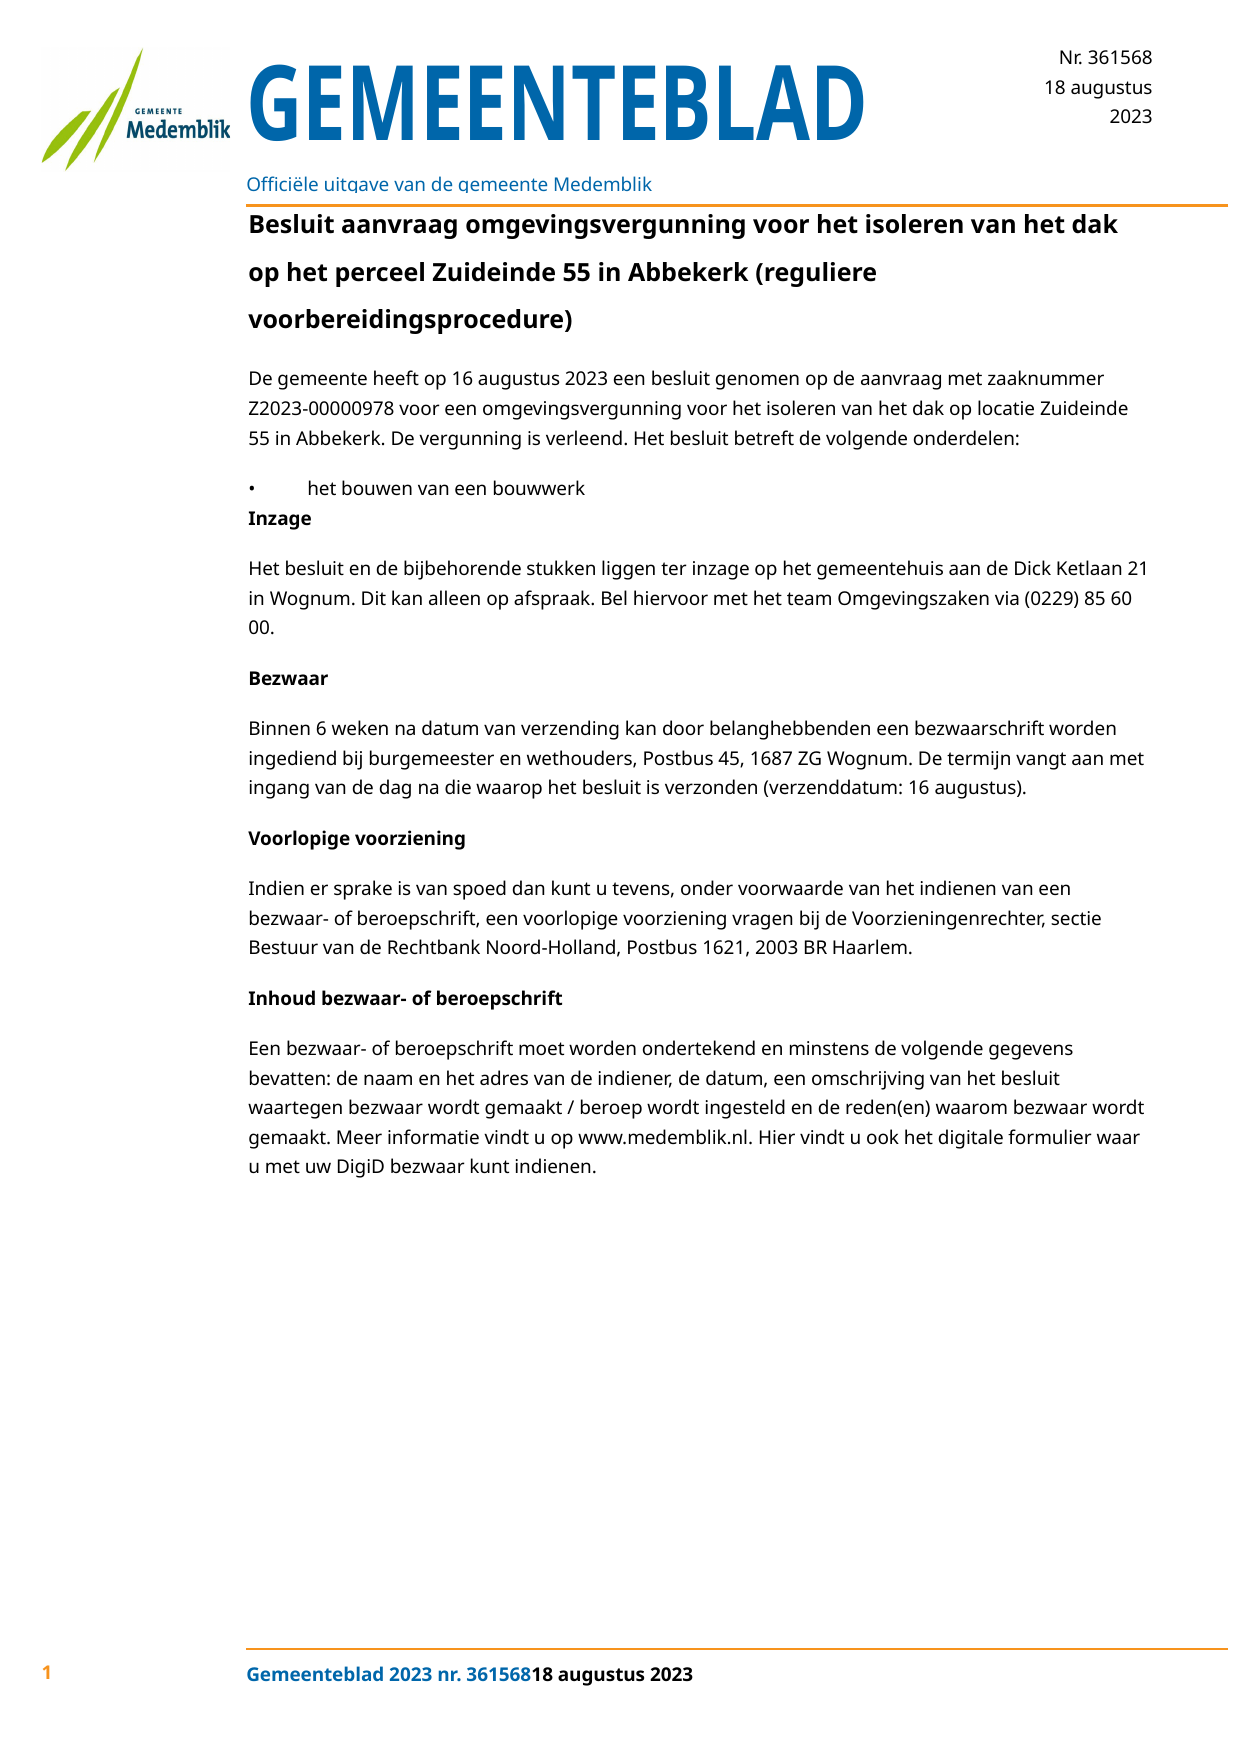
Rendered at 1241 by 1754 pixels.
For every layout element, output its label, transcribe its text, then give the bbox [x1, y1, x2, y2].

text Een bezwaar- of beroepschrift moet worden ondertekend en minstens de volgende gegevens bevatten: de naam en het adres van de indiener, de datum, een omschrijving van het besluit waartegen bezwaar wordt gemaakt / beroep wordt ingesteld en de reden(en) waarom bezwaar wordt gemaakt. Meer informatie vindt u op www.medemblik.nl. Hier vindt u ook het digitale formulier waar u met uw DigiD bezwaar kunt indienen. [248, 1035, 1152, 1179]
text Besluit aanvraag omgevingsvergunning voor het isoleren van het dak op het perceel Zuideinde 55 in Abbekerk (reguliere voorbereidingsprocedure) [248, 207, 1152, 336]
text Inhoud bezwaar- of beroepschrift [248, 985, 1152, 1010]
text De gemeente heeft op 16 augustus 2023 een besluit genomen op de aanvraag met zaaknummer Z2023-00000978 voor een omgevingsvergunning voor het isoleren van het dak op locatie Zuideinde 55 in Abbekerk. De vergunning is verleend. Het besluit betreft de volgende onderdelen: [248, 366, 1152, 450]
text Binnen 6 weken na datum van verzending kan door belanghebbenden een bezwaarschrift worden ingediend bij burgemeester en wethouders, Postbus 45, 1687 ZG Wognum. De termijn vangt aan met ingang van de dag na die waarop het besluit is verzonden (verzenddatum: 16 augustus). [248, 715, 1152, 800]
text Inzage [248, 505, 1152, 530]
text Het besluit en de bijbehorende stukken liggen ter inzage op het gemeentehuis aan de Dick Ketlaan 21 in Wognum. Dit kan alleen op afspraak. Bel hiervoor met het team Omgevingszaken via (0229) 85 60 00. [248, 555, 1152, 640]
text Bezwaar [248, 665, 1152, 690]
list het bouwen van een bouwwerk [248, 475, 1152, 501]
picture [41, 47, 231, 172]
text Voorlopige voorziening [248, 825, 1152, 850]
text Indien er sprake is van spoed dan kunt u tevens, onder voorwaarde van het indienen van een bezwaar- of beroepschrift, een voorlopige voorziening vragen bij de Voorzieningenrechter, sectie Bestuur van de Rechtbank Noord-Holland, Postbus 1621, 2003 BR Haarlem. [248, 875, 1152, 960]
